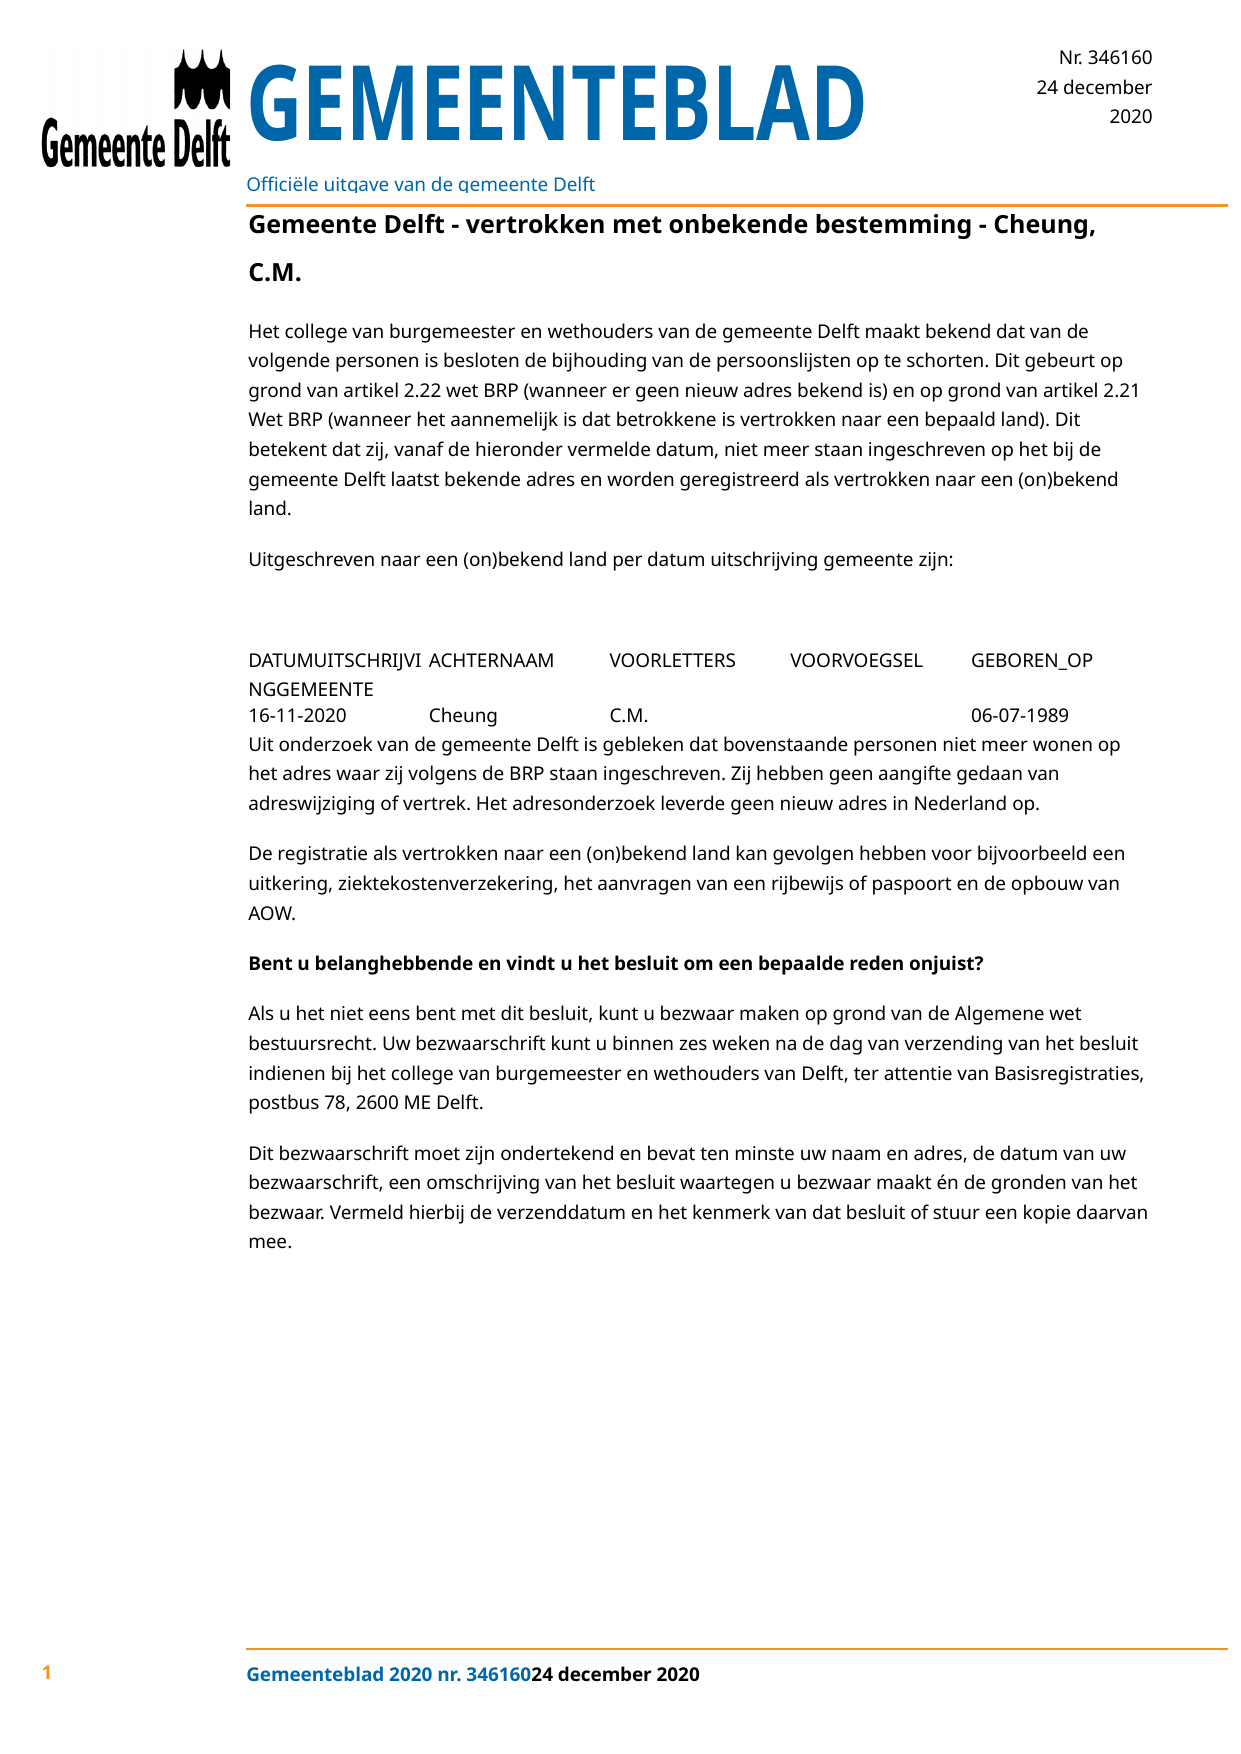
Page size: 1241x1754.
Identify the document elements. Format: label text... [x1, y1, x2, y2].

table_header ACHTERNAAM [429, 647, 609, 702]
text Dit bezwaarschrift moet zijn ondertekend en bevat ten minste uw naam en adres, de datum van uw bezwaarschrift, een omschrijving van het besluit waartegen u bezwaar maakt én de gronden van het bezwaar. Vermeld hierbij de verzenddatum en het kenmerk van dat besluit of stuur een kopie daarvan mee. [248, 1140, 1152, 1254]
text De registratie als vertrokken naar een (on)bekend land kan gevolgen hebben voor bijvoorbeeld een uitkering, ziektekostenverzekering, het aanvragen van een rijbewijs of paspoort en de opbouw van AOW. [248, 841, 1152, 926]
text Gemeente Delft - vertrokken met onbekende bestemming - Cheung, C.M. [248, 207, 1152, 288]
table_cell 16-11-2020 [248, 702, 429, 728]
text Als u het niet eens bent met dit besluit, kunt u bezwaar maken op grond van de Algemene wet bestuursrecht. Uw bezwaarschrift kunt u binnen zes weken na de dag van verzending van het besluit indienen bij het college van burgemeester en wethouders van Delft, ter attentie van Basisregistraties, postbus 78, 2600 ME Delft. [248, 1001, 1152, 1115]
table_header DATUMUITSCHRIJVINGGEMEENTE [248, 647, 429, 702]
table_cell C.M. [609, 702, 790, 728]
text Bent u belanghebbende en vindt u het besluit om een bepaalde reden onjuist? [248, 950, 1152, 976]
table_header GEBOREN_OP [971, 647, 1152, 702]
table_cell 06-07-1989 [971, 702, 1152, 728]
picture [41, 47, 231, 172]
text Het college van burgemeester en wethouders van de gemeente Delft maakt bekend dat van de volgende personen is besloten de bijhouding van de persoonslijsten op te schorten. Dit gebeurt op grond van artikel 2.22 wet BRP (wanneer er geen nieuw adres bekend is) en op grond van artikel 2.21 Wet BRP (wanneer het aannemelijk is dat betrokkene is vertrokken naar een bepaald land). Dit betekent dat zij, vanaf de hieronder vermelde datum, niet meer staan ingeschreven op het bij de gemeente Delft laatst bekende adres en worden geregistreerd als vertrokken naar een (on)bekend land. [248, 318, 1152, 521]
table_header VOORLETTERS [609, 647, 790, 702]
table_header VOORVOEGSEL [790, 647, 971, 702]
text Uit onderzoek van de gemeente Delft is gebleken dat bovenstaande personen niet meer wonen op het adres waar zij volgens de BRP staan ingeschreven. Zij hebben geen aangifte gedaan van adreswijziging of vertrek. Het adresonderzoek leverde geen nieuw adres in Nederland op. [248, 731, 1152, 816]
text Uitgeschreven naar een (on)bekend land per datum uitschrijving gemeente zijn: [248, 546, 1152, 572]
table_cell [790, 702, 971, 728]
table_cell Cheung [429, 702, 609, 728]
